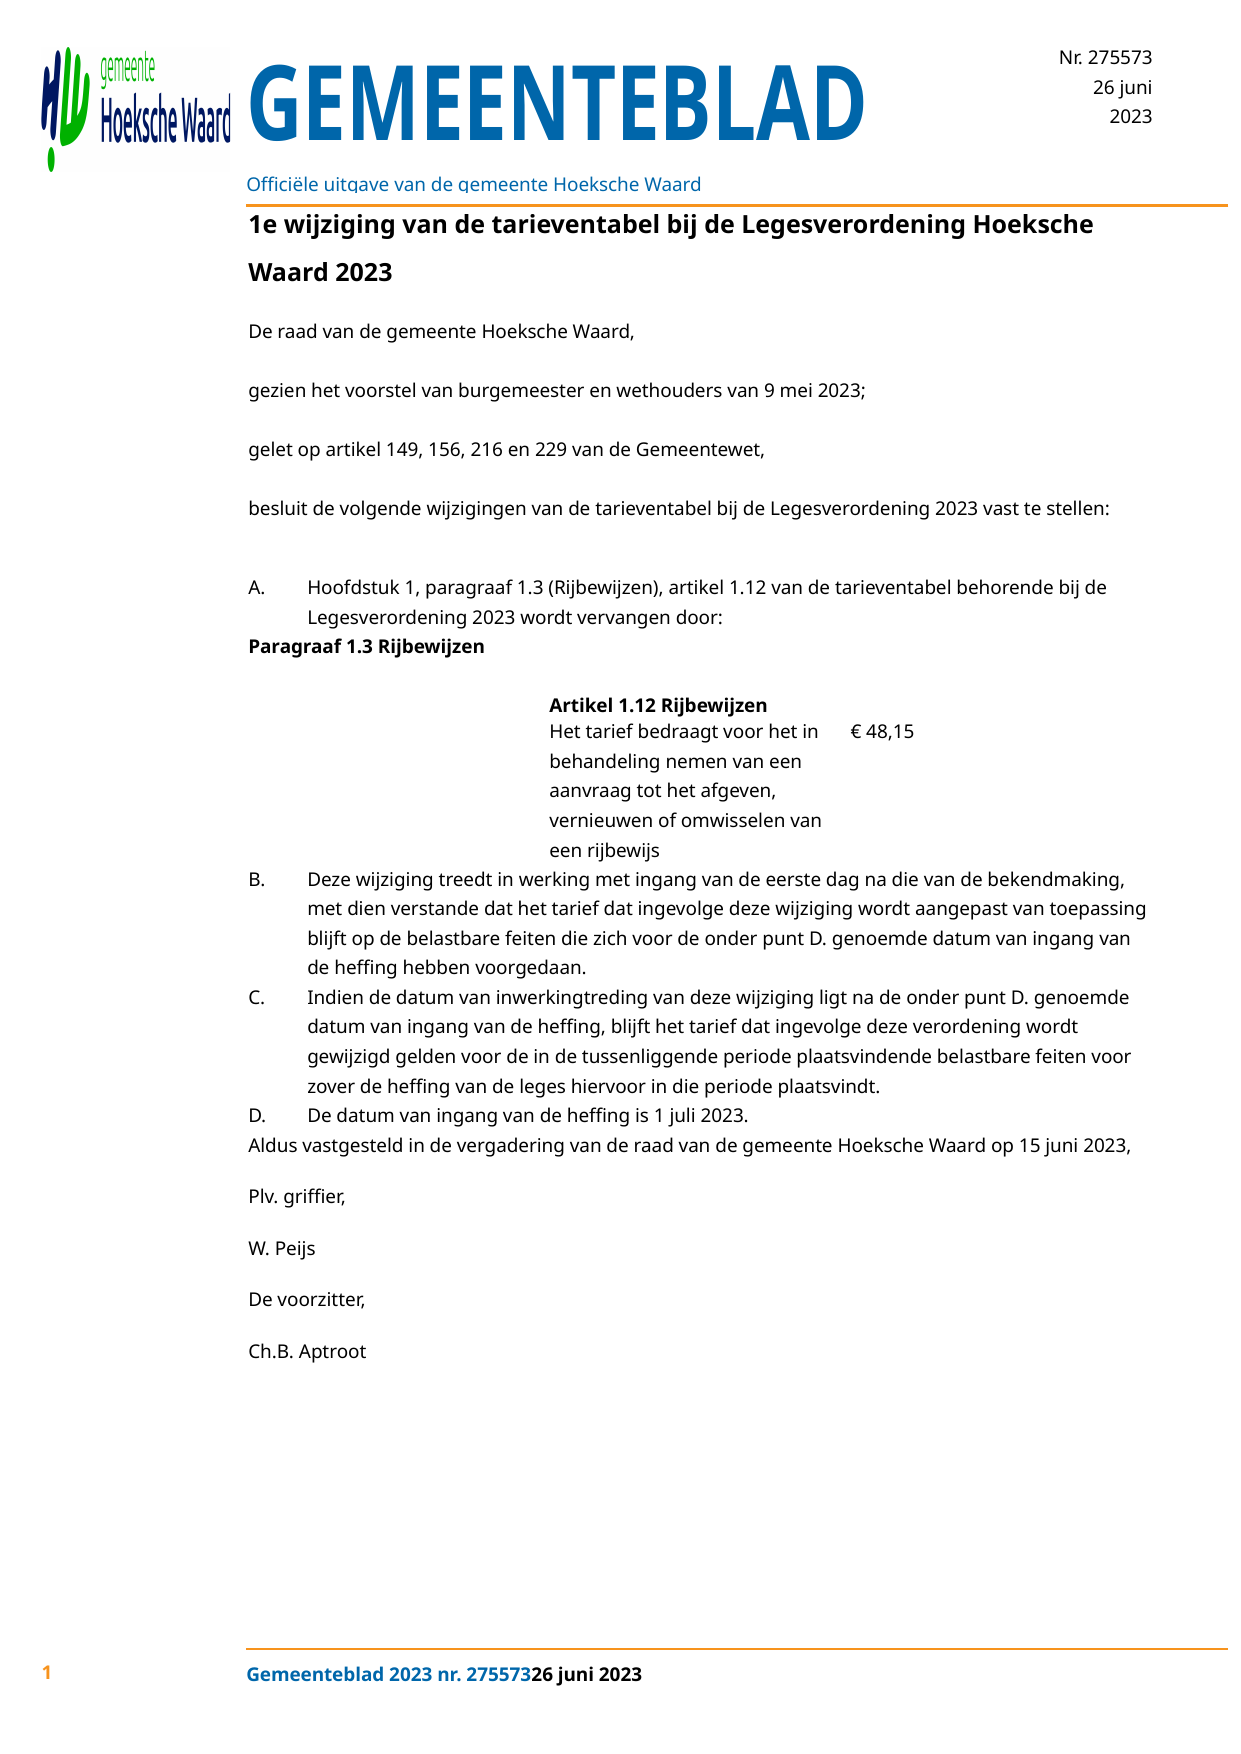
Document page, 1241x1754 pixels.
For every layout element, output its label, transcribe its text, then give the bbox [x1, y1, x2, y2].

table_header [248, 693, 549, 718]
picture [41, 47, 231, 172]
table_cell Het tarief bedraagt voor het in behandeling nemen van een aanvraag tot het afgeven, vernieuwen of omwisselen van een rijbewijs [549, 719, 850, 862]
list Hoofdstuk 1, paragraaf 1.3 (Rijbewijzen), artikel 1.12 van de tarieventabel behorende bij de Legesverordening 2023 wordt vervangen door: [248, 574, 1152, 629]
list De datum van ingang van de heffing is 1 juli 2023. [248, 1102, 1152, 1128]
text Paragraaf 1.3 Rijbewijzen [248, 633, 1152, 659]
text W. Peijs [248, 1235, 1152, 1261]
table_header Artikel 1.12 Rijbewijzen [549, 693, 850, 718]
table_cell [248, 719, 549, 862]
list Deze wijziging treedt in werking met ingang van de eerste dag na die van de bekendmaking, met dien verstande dat het tarief dat ingevolge deze wijziging wordt aangepast van toepassing blijft op de belastbare feiten die zich voor de onder punt D. genoemde datum van ingang van de heffing hebben voorgedaan. [248, 866, 1152, 980]
text Ch.B. Aptroot [248, 1338, 1152, 1363]
text Plv. griffier, [248, 1183, 1152, 1209]
text De raad van de gemeente Hoeksche Waard, [248, 318, 1152, 344]
text De voorzitter, [248, 1286, 1152, 1312]
table_cell € 48,15 [850, 719, 1152, 862]
text gezien het voorstel van burgemeester en wethouders van 9 mei 2023; [248, 377, 1152, 403]
table_header [850, 693, 1152, 718]
text Aldus vastgesteld in de vergadering van de raad van de gemeente Hoeksche Waard op 15 juni 2023, [248, 1132, 1152, 1158]
text 1e wijziging van de tarieventabel bij de Legesverordening Hoeksche Waard 2023 [248, 207, 1152, 288]
list Indien de datum van inwerkingtreding van deze wijziging ligt na de onder punt D. genoemde datum van ingang van de heffing, blijft het tarief dat ingevolge deze verordening wordt gewijzigd gelden voor de in de tussenliggende periode plaatsvindende belastbare feiten voor zover de heffing van de leges hiervoor in die periode plaatsvindt. [248, 984, 1152, 1098]
text besluit de volgende wijzigingen van de tarieventabel bij de Legesverordening 2023 vast te stellen: [248, 495, 1152, 521]
text gelet op artikel 149, 156, 216 en 229 van de Gemeentewet, [248, 436, 1152, 462]
